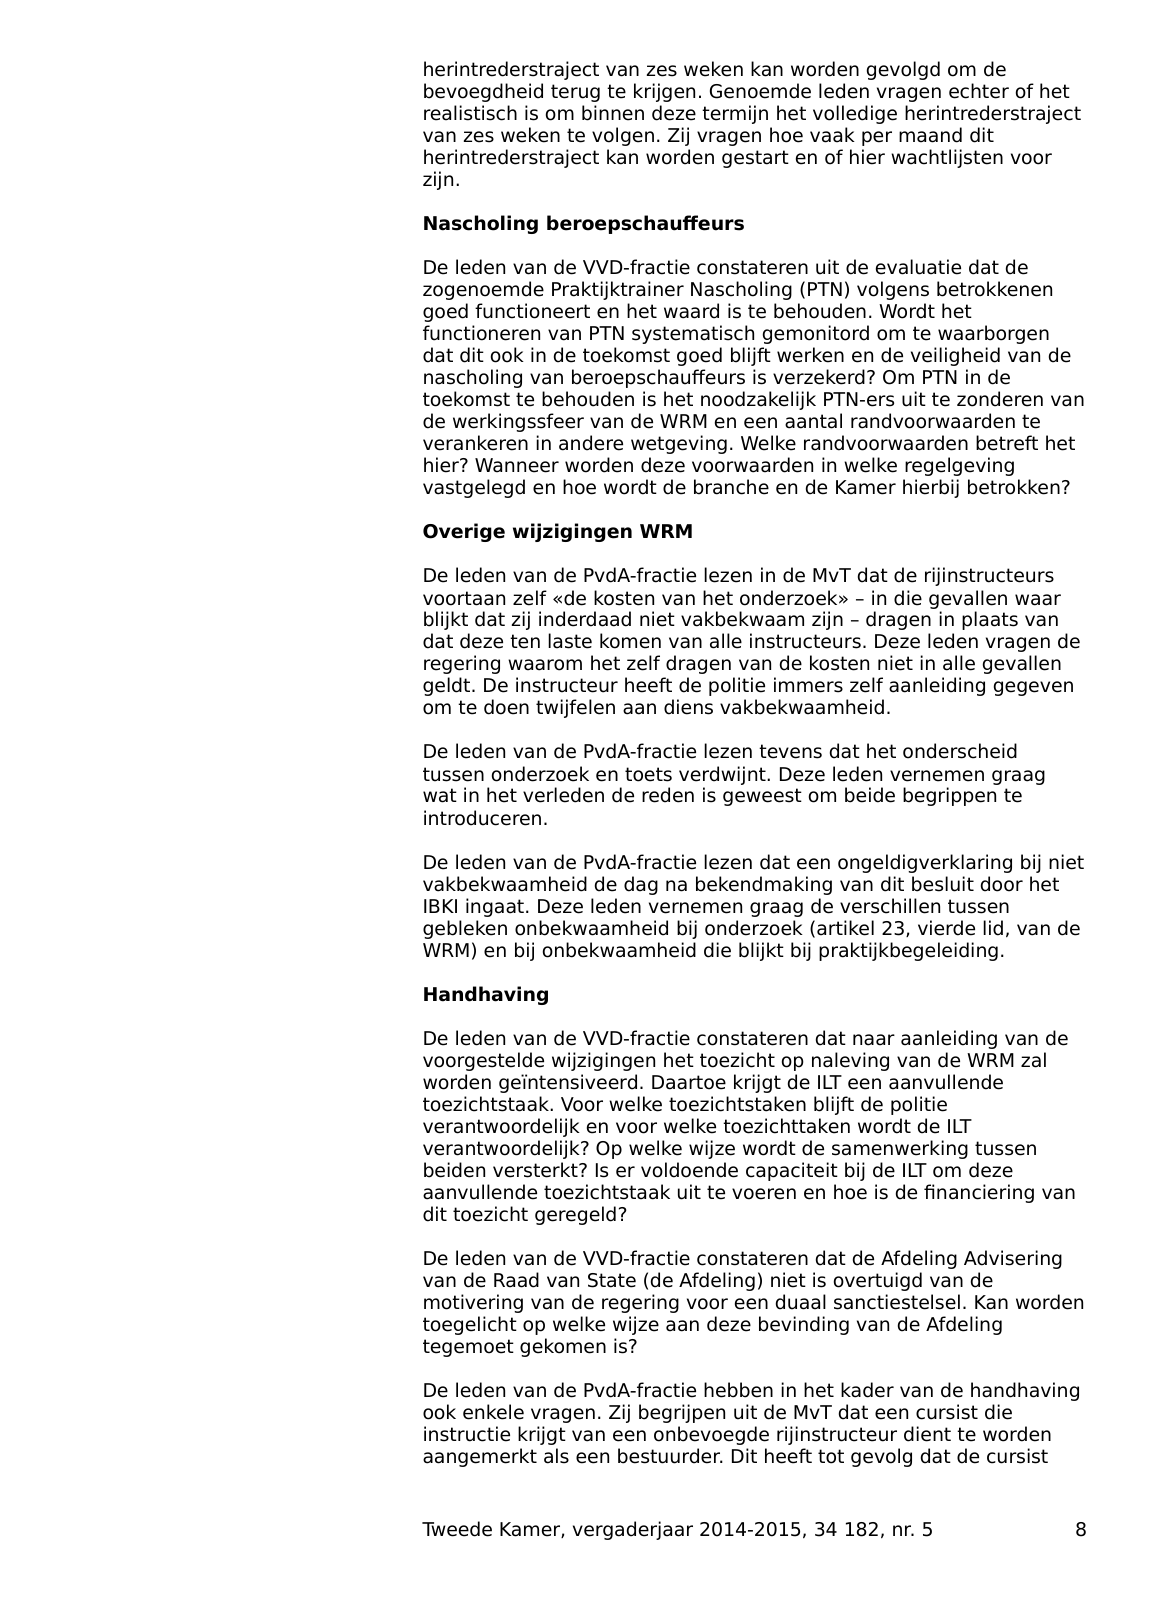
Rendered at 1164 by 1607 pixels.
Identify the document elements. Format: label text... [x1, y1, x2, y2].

text De leden van de PvdA-fractie lezen dat een ongeldigverklaring bij niet vakbekwaamheid de dag na bekendmaking van dit besluit door het IBKI ingaat. Deze leden vernemen graag de verschillen tussen gebleken onbekwaamheid bij onderzoek (artikel 23, vierde lid, van de WRM) en bij onbekwaamheid die blijkt bij praktijkbegeleiding. [422, 852, 1087, 961]
subtitle Overige wijzigingen WRM [422, 521, 1087, 543]
text De leden van de PvdA-fractie lezen tevens dat het onderscheid tussen onderzoek en toets verdwijnt. Deze leden vernemen graag wat in het verleden de reden is geweest om beide begrippen te introduceren. [422, 741, 1087, 829]
text De leden van de PvdA-fractie lezen in de MvT dat de rijinstructeurs voortaan zelf «de kosten van het onderzoek» – in die gevallen waar blijkt dat zij inderdaad niet vakbekwaam zijn – dragen in plaats van dat deze ten laste komen van alle instructeurs. Deze leden vragen de regering waarom het zelf dragen van de kosten niet in alle gevallen geldt. De instructeur heeft de politie immers zelf aanleiding gegeven om te doen twijfelen aan diens vakbekwaamheid. [422, 565, 1087, 719]
text herintrederstraject van zes weken kan worden gevolgd om de bevoegdheid terug te krijgen. Genoemde leden vragen echter of het realistisch is om binnen deze termijn het volledige herintrederstraject van zes weken te volgen. Zij vragen hoe vaak per maand dit herintrederstraject kan worden gestart en of hier wachtlijsten voor zijn. [422, 59, 1087, 191]
text De leden van de VVD-fractie constateren dat naar aanleiding van de voorgestelde wijzigingen het toezicht op naleving van de WRM zal worden geïntensiveerd. Daartoe krijgt de ILT een aanvullende toezichtstaak. Voor welke toezichtstaken blijft de politie verantwoordelijk en voor welke toezichttaken wordt de ILT verantwoordelijk? Op welke wijze wordt de samenwerking tussen beiden versterkt? Is er voldoende capaciteit bij de ILT om deze aanvullende toezichtstaak uit te voeren en hoe is de financiering van dit toezicht geregeld? [422, 1028, 1087, 1226]
subtitle Handhaving [422, 984, 1087, 1006]
subtitle Nascholing beroepschauffeurs [422, 213, 1087, 235]
text De leden van de VVD-fractie constateren dat de Afdeling Advisering van de Raad van State (de Afdeling) niet is overtuigd van de motivering van de regering voor een duaal sanctiestelsel. Kan worden toegelicht op welke wijze aan deze bevinding van de Afdeling tegemoet gekomen is? [422, 1248, 1087, 1358]
text De leden van de PvdA-fractie hebben in het kader van de handhaving ook enkele vragen. Zij begrijpen uit de MvT dat een cursist die instructie krijgt van een onbevoegde rijinstructeur dient te worden aangemerkt als een bestuurder. Dit heeft tot gevolg dat de cursist [422, 1380, 1087, 1468]
text De leden van de VVD-fractie constateren uit de evaluatie dat de zogenoemde Praktijktrainer Nascholing (PTN) volgens betrokkenen goed functioneert en het waard is te behouden. Wordt het functioneren van PTN systematisch gemonitord om te waarborgen dat dit ook in de toekomst goed blijft werken en de veiligheid van de nascholing van beroepschauffeurs is verzekerd? Om PTN in de toekomst te behouden is het noodzakelijk PTN-ers uit te zonderen van de werkingssfeer van de WRM en een aantal randvoorwaarden te verankeren in andere wetgeving. Welke randvoorwaarden betreft het hier? Wanneer worden deze voorwaarden in welke regelgeving vastgelegd en hoe wordt de branche en de Kamer hierbij betrokken? [422, 257, 1087, 499]
